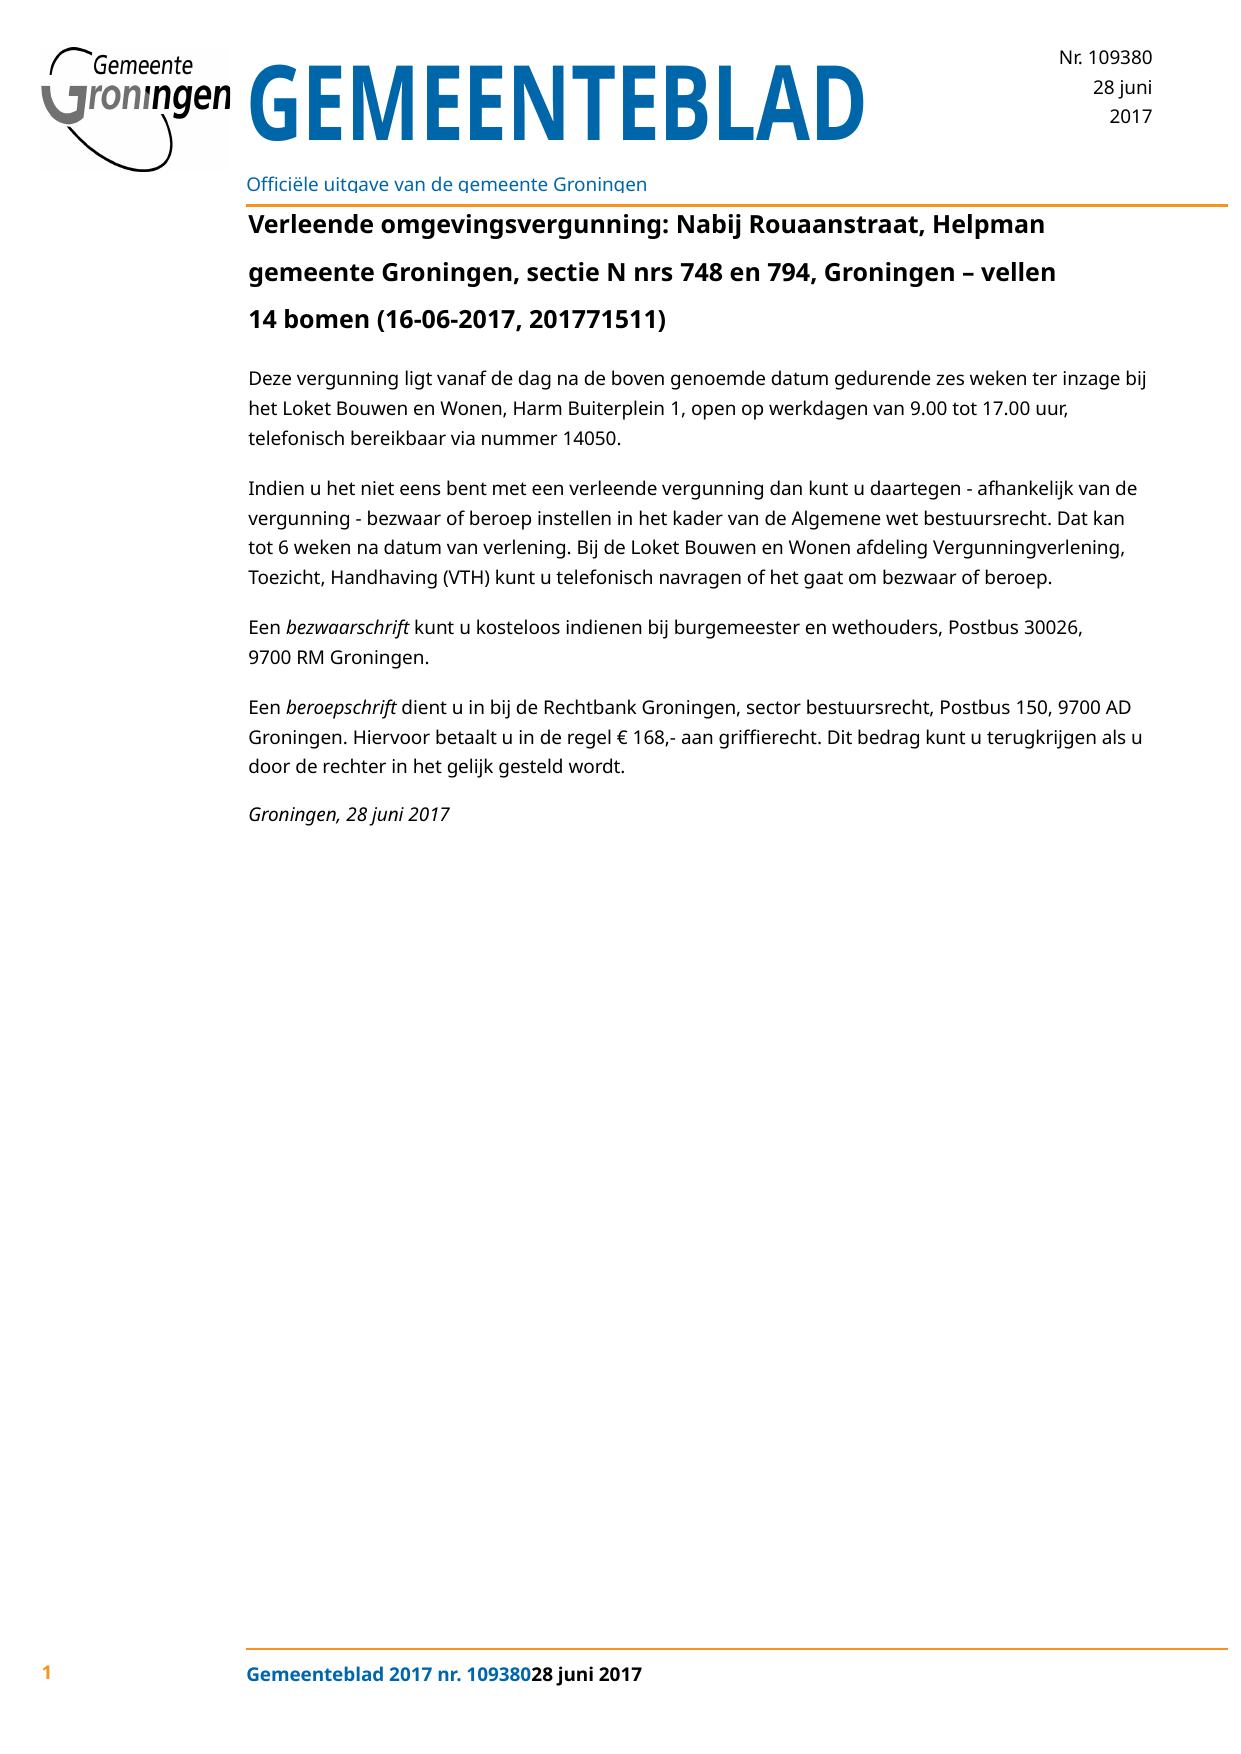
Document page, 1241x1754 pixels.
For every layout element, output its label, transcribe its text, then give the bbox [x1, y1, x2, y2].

text Verleende omgevingsvergunning: Nabij Rouaanstraat, Helpman gemeente Groningen, sectie N nrs 748 en 794, Groningen – vellen 14 bomen (16-06-2017, 201771511) [248, 207, 1152, 336]
text Groningen, 28 juni 2017 [248, 801, 1152, 827]
text Een beroepschrift dient u in bij de Rechtbank Groningen, sector bestuursrecht, Postbus 150, 9700 AD Groningen. Hiervoor betaalt u in de regel € 168,- aan griffierecht. Dit bedrag kunt u terugkrijgen als u door de rechter in het gelijk gesteld wordt. [248, 694, 1152, 779]
text Deze vergunning ligt vanaf de dag na de boven genoemde datum gedurende zes weken ter inzage bij het Loket Bouwen en Wonen, Harm Buiterplein 1, open op werkdagen van 9.00 tot 17.00 uur, telefonisch bereikbaar via nummer 14050. [248, 366, 1152, 450]
text Indien u het niet eens bent met een verleende vergunning dan kunt u daartegen - afhankelijk van de vergunning - bezwaar of beroep instellen in het kader van de Algemene wet bestuursrecht. Dat kan tot 6 weken na datum van verlening. Bij de Loket Bouwen en Wonen afdeling Vergunningverlening, Toezicht, Handhaving (VTH) kunt u telefonisch navragen of het gaat om bezwaar of beroep. [248, 475, 1152, 589]
picture [41, 47, 231, 172]
text Een bezwaarschrift kunt u kosteloos indienen bij burgemeester en wethouders, Postbus 30026, 9700 RM Groningen. [248, 614, 1152, 669]
